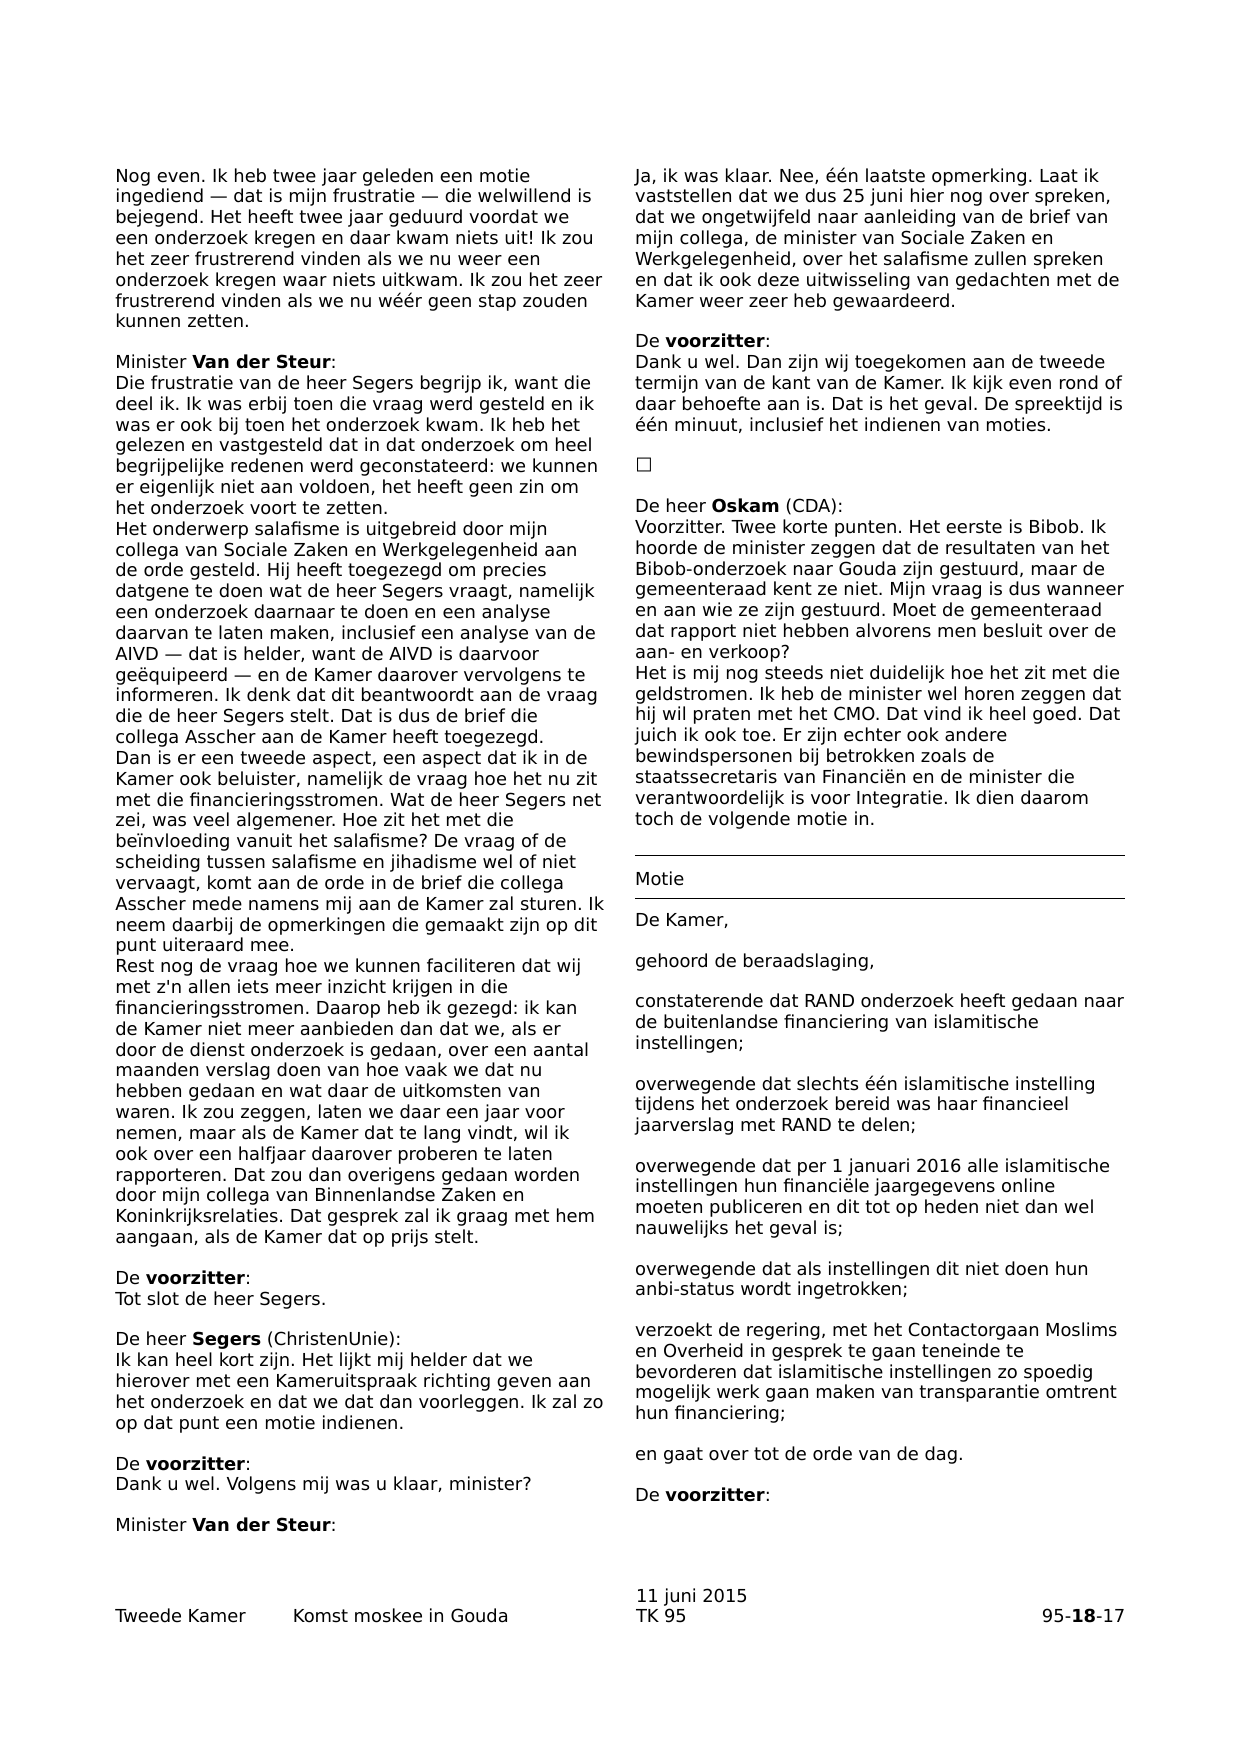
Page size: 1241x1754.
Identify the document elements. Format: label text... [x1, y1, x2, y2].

text De heer Oskam (CDA): [635, 496, 1125, 517]
text en gaat over tot de orde van de dag. [635, 1444, 1125, 1464]
text Minister Van der Steur: [115, 1515, 605, 1536]
text Dan is er een tweede aspect, een aspect dat ik in de Kamer ook beluister, namelijk de vraag hoe het nu zit met die financieringsstromen. Wat de heer Segers net zei, was veel algemener. Hoe zit het met die beïnvloeding vanuit het salafisme? De vraag of de scheiding tussen salafisme en jihadisme wel of niet vervaagt, komt aan de orde in de brief die collega Asscher mede namens mij aan de Kamer zal sturen. Ik neem daarbij de opmerkingen die gemaakt zijn op dit punt uiteraard mee. [115, 748, 605, 956]
text Minister Van der Steur: [115, 352, 605, 373]
text overwegende dat per 1 januari 2016 alle islamitische instellingen hun financiële jaargegevens online moeten publiceren en dit tot op heden niet dan wel nauwelijks het geval is; [635, 1156, 1125, 1238]
text Dank u wel. Dan zijn wij toegekomen aan de tweede termijn van de kant van de Kamer. Ik kijk even rond of daar behoefte aan is. Dat is het geval. De spreektijd is één minuut, inclusief het indienen van moties. [635, 352, 1125, 435]
text Motie [635, 869, 1125, 890]
text overwegende dat slechts één islamitische instelling tijdens het onderzoek bereid was haar financieel jaarverslag met RAND te delen; [635, 1073, 1125, 1136]
text De voorzitter: [115, 1453, 605, 1474]
text Rest nog de vraag hoe we kunnen faciliteren dat wij met z'n allen iets meer inzicht krijgen in die financieringsstromen. Daarop heb ik gezegd: ik kan de Kamer niet meer aanbieden dan dat we, als er door de dienst onderzoek is gedaan, over een aantal maanden verslag doen van hoe vaak we dat nu hebben gedaan en wat daar de uitkomsten van waren. Ik zou zeggen, laten we daar een jaar voor nemen, maar als de Kamer dat te lang vindt, wil ik ook over een halfjaar daarover proberen te laten rapporteren. Dat zou dan overigens gedaan worden door mijn collega van Binnenlandse Zaken en Koninkrijksrelaties. Dat gesprek zal ik graag met hem aangaan, als de Kamer dat op prijs stelt. [115, 956, 605, 1248]
text Ja, ik was klaar. Nee, één laatste opmerking. Laat ik vaststellen dat we dus 25 juni hier nog over spreken, dat we ongetwijfeld naar aanleiding van de brief van mijn collega, de minister van Sociale Zaken en Werkgelegenheid, over het salafisme zullen spreken en dat ik ook deze uitwisseling van gedachten met de Kamer weer zeer heb gewaardeerd. [635, 165, 1125, 311]
text overwegende dat als instellingen dit niet doen hun anbi-status wordt ingetrokken; [635, 1258, 1125, 1300]
text gehoord de beraadslaging, [635, 951, 1125, 971]
text Nog even. Ik heb twee jaar geleden een motie ingediend — dat is mijn frustratie — die welwillend is bejegend. Het heeft twee jaar geduurd voordat we een onderzoek kregen en daar kwam niets uit! Ik zou het zeer frustrerend vinden als we nu weer een onderzoek kregen waar niets uitkwam. Ik zou het zeer frustrerend vinden als we nu wéér geen stap zouden kunnen zetten. [115, 165, 605, 332]
text Het onderwerp salafisme is uitgebreid door mijn collega van Sociale Zaken en Werkgelegenheid aan de orde gesteld. Hij heeft toegezegd om precies datgene te doen wat de heer Segers vraagt, namelijk een onderzoek daarnaar te doen en een analyse daarvan te laten maken, inclusief een analyse van de AIVD — dat is helder, want de AIVD is daarvoor geëquipeerd — en de Kamer daarover vervolgens te informeren. Ik denk dat dit beantwoordt aan de vraag die de heer Segers stelt. Dat is dus de brief die collega Asscher aan de Kamer heeft toegezegd. [115, 518, 605, 748]
text De voorzitter: [635, 1484, 1125, 1505]
text De voorzitter: [115, 1268, 605, 1288]
text De voorzitter: [635, 331, 1125, 352]
text Voorzitter. Twee korte punten. Het eerste is Bibob. Ik hoorde de minister zeggen dat de resultaten van het Bibob-onderzoek naar Gouda zijn gestuurd, maar de gemeenteraad kent ze niet. Mijn vraag is dus wanneer en aan wie ze zijn gestuurd. Moet de gemeenteraad dat rapport niet hebben alvorens men besluit over de aan- en verkoop? [635, 517, 1125, 662]
text constaterende dat RAND onderzoek heeft gedaan naar de buitenlandse financiering van islamitische instellingen; [635, 991, 1125, 1053]
text Dank u wel. Volgens mij was u klaar, minister? [115, 1474, 605, 1495]
text De Kamer, [635, 910, 1125, 931]
text Tot slot de heer Segers. [115, 1288, 605, 1309]
text verzoekt de regering, met het Contactorgaan Moslims en Overheid in gesprek te gaan teneinde te bevorderen dat islamitische instellingen zo spoedig mogelijk werk gaan maken van transparantie omtrent hun financiering; [635, 1320, 1125, 1424]
text Die frustratie van de heer Segers begrijp ik, want die deel ik. Ik was erbij toen die vraag werd gesteld en ik was er ook bij toen het onderzoek kwam. Ik heb het gelezen en vastgesteld dat in dat onderzoek om heel begrijpelijke redenen werd geconstateerd: we kunnen er eigenlijk niet aan voldoen, het heeft geen zin om het onderzoek voort te zetten. [115, 373, 605, 518]
text Ik kan heel kort zijn. Het lijkt mij helder dat we hierover met een Kameruitspraak richting geven aan het onderzoek en dat we dat dan voorleggen. Ik zal zo op dat punt een motie indienen. [115, 1350, 605, 1433]
text ⬜ [635, 455, 1125, 476]
text Het is mij nog steeds niet duidelijk hoe het zit met die geldstromen. Ik heb de minister wel horen zeggen dat hij wil praten met het CMO. Dat vind ik heel goed. Dat juich ik ook toe. Er zijn echter ook andere bewindspersonen bij betrokken zoals de staatssecretaris van Financiën en de minister die verantwoordelijk is voor Integratie. Ik dien daarom toch de volgende motie in. [635, 662, 1125, 829]
text De heer Segers (ChristenUnie): [115, 1329, 605, 1350]
